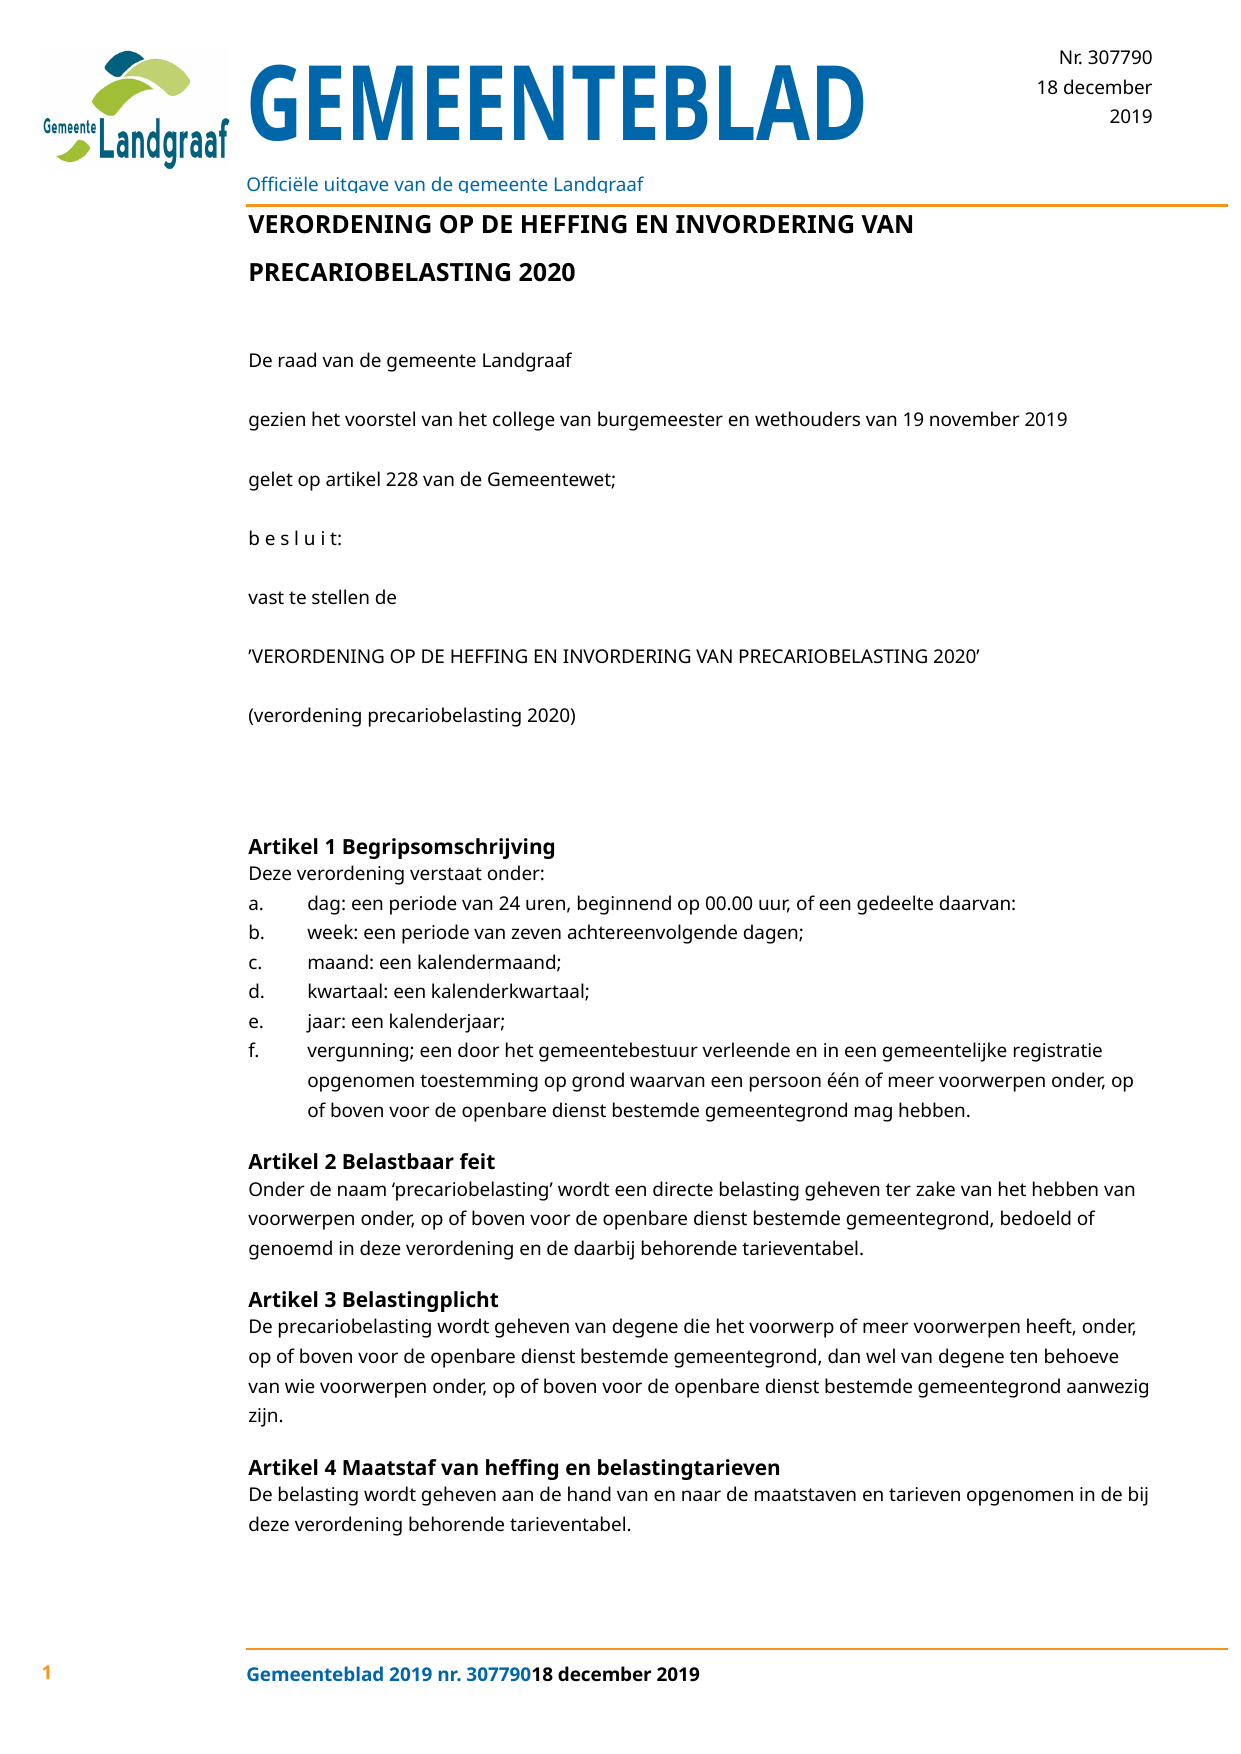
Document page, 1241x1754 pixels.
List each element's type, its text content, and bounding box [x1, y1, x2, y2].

list week: een periode van zeven achtereenvolgende dagen; [248, 919, 1152, 945]
text Deze verordening verstaat onder: [248, 860, 1152, 886]
text De raad van de gemeente Landgraaf [248, 347, 1152, 373]
text vast te stellen de [248, 584, 1152, 610]
picture [41, 47, 231, 172]
text (verordening precariobelasting 2020) [248, 702, 1152, 728]
text ’VERORDENING OP DE HEFFING EN INVORDERING VAN PRECARIOBELASTING 2020’ [248, 643, 1152, 669]
text Onder de naam ‘precariobelasting’ wordt een directe belasting geheven ter zake van het hebben van voorwerpen onder, op of boven voor de openbare dienst bestemde gemeentegrond, bedoeld of genoemd in deze verordening en de daarbij behorende tarieventabel. [248, 1176, 1152, 1261]
text gelet op artikel 228 van de Gemeentewet; [248, 466, 1152, 492]
text VERORDENING OP DE HEFFING EN INVORDERING VAN PRECARIOBELASTING 2020 [248, 207, 1152, 288]
text gezien het voorstel van het college van burgemeester en wethouders van 19 november 2019 [248, 407, 1152, 432]
text De precariobelasting wordt geheven van degene die het voorwerp of meer voorwerpen heeft, onder, op of boven voor de openbare dienst bestemde gemeentegrond, dan wel van degene ten behoeve van wie voorwerpen onder, op of boven voor de openbare dienst bestemde gemeentegrond aanwezig zijn. [248, 1314, 1152, 1428]
text Artikel 1 Begripsomschrijving [248, 832, 1152, 860]
text Artikel 2 Belastbaar feit [248, 1147, 1152, 1176]
text b e s l u i t: [248, 525, 1152, 551]
list maand: een kalendermaand; [248, 949, 1152, 975]
list vergunning; een door het gemeentebestuur verleende en in een gemeentelijke registratie opgenomen toestemming op grond waarvan een persoon één of meer voorwerpen onder, op of boven voor de openbare dienst bestemde gemeentegrond mag hebben. [248, 1038, 1152, 1123]
text Artikel 3 Belastingplicht [248, 1285, 1152, 1314]
list jaar: een kalenderjaar; [248, 1008, 1152, 1034]
list dag: een periode van 24 uren, beginnend op 00.00 uur, of een gedeelte daarvan: [248, 890, 1152, 916]
list kwartaal: een kalenderkwartaal; [248, 978, 1152, 1004]
text Artikel 4 Maatstaf van heffing en belastingtarieven [248, 1453, 1152, 1481]
text De belasting wordt geheven aan de hand van en naar de maatstaven en tarieven opgenomen in de bij deze verordening behorende tarieventabel. [248, 1481, 1152, 1537]
